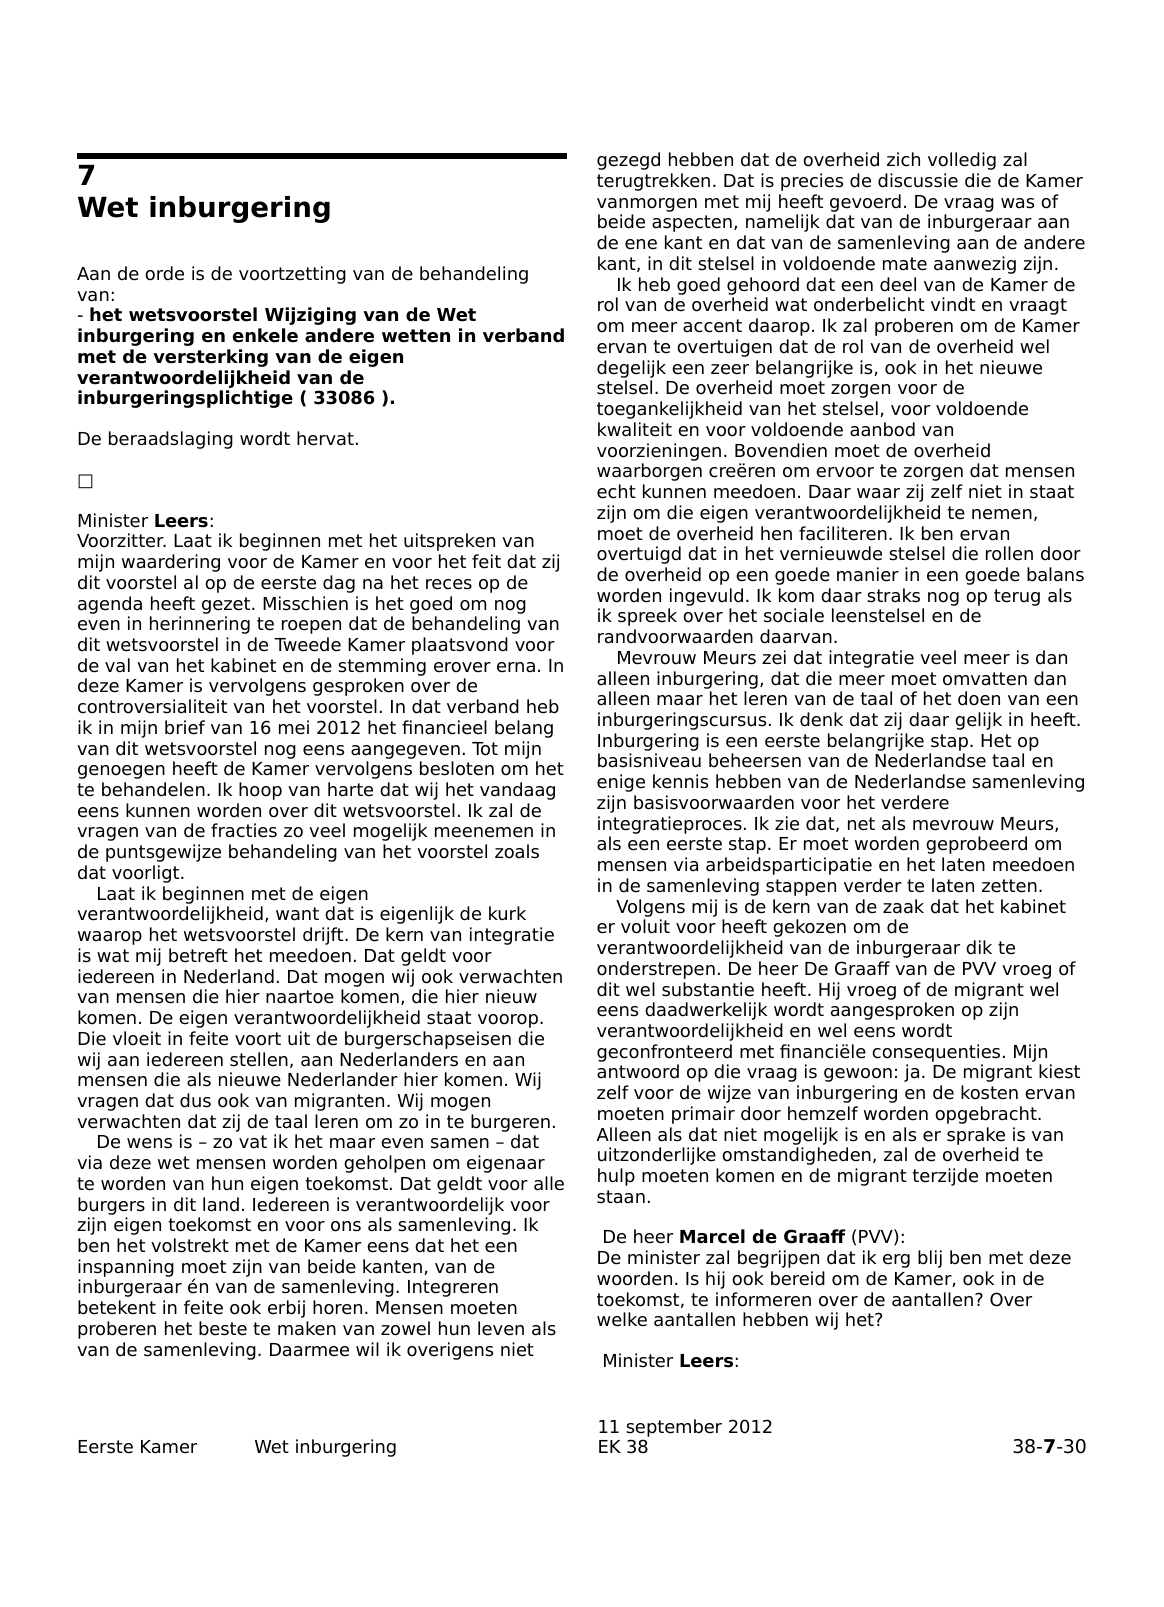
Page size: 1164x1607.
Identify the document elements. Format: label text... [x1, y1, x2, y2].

text De wens is – zo vat ik het maar even samen – dat via deze wet mensen worden geholpen om eigenaar te worden van hun eigen toekomst. Dat geldt voor alle burgers in dit land. Iedereen is verantwoordelijk voor zijn eigen toekomst en voor ons als samenleving. Ik ben het volstrekt met de Kamer eens dat het een inspanning moet zijn van beide kanten, van de inburgeraar én van de samenleving. Integreren betekent in feite ook erbij horen. Mensen moeten proberen het beste te maken van zowel hun leven als van de samenleving. Daarmee wil ik overigens niet [77, 1132, 567, 1360]
text Aan de orde is de voortzetting van de behandeling van: [77, 264, 567, 305]
text Volgens mij is de kern van de zaak dat het kabinet er voluit voor heeft gekozen om de verantwoordelijkheid van de inburgeraar dik te onderstrepen. De heer De Graaff van de PVV vroeg of dit wel substantie heeft. Hij vroeg of de migrant wel eens daadwerkelijk wordt aangesproken op zijn verantwoordelijkheid en wel eens wordt geconfronteerd met financiële consequenties. Mijn antwoord op die vraag is gewoon: ja. De migrant kiest zelf voor de wijze van inburgering en de kosten ervan moeten primair door hemzelf worden opgebracht. Alleen als dat niet mogelijk is en als er sprake is van uitzonderlijke omstandigheden, zal de overheid te hulp moeten komen en de migrant terzijde moeten staan. [596, 896, 1087, 1207]
title 7 Wet inburgering [77, 159, 567, 224]
text - het wetsvoorstel Wijziging van de Wet inburgering en enkele andere wetten in verband met de versterking van de eigen verantwoordelijkheid van de inburgeringsplichtige ( 33086 ). [77, 305, 567, 409]
text Ik heb goed gehoord dat een deel van de Kamer de rol van de overheid wat onderbelicht vindt en vraagt om meer accent daarop. Ik zal proberen om de Kamer ervan te overtuigen dat de rol van de overheid wel degelijk een zeer belangrijke is, ook in het nieuwe stelsel. De overheid moet zorgen voor de toegankelijkheid van het stelsel, voor voldoende kwaliteit en voor voldoende aanbod van voorzieningen. Bovendien moet de overheid waarborgen creëren om ervoor te zorgen dat mensen echt kunnen meedoen. Daar waar zij zelf niet in staat zijn om die eigen verantwoordelijkheid te nemen, moet de overheid hen faciliteren. Ik ben ervan overtuigd dat in het vernieuwde stelsel die rollen door de overheid op een goede manier in een goede balans worden ingevuld. Ik kom daar straks nog op terug als ik spreek over het sociale leenstelsel en de randvoorwaarden daarvan. [596, 274, 1087, 648]
text Laat ik beginnen met de eigen verantwoordelijkheid, want dat is eigenlijk de kurk waarop het wetsvoorstel drijft. De kern van integratie is wat mij betreft het meedoen. Dat geldt voor iedereen in Nederland. Dat mogen wij ook verwachten van mensen die hier naartoe komen, die hier nieuw komen. De eigen verantwoordelijkheid staat voorop. Die vloeit in feite voort uit de burgerschapseisen die wij aan iedereen stellen, aan Nederlanders en aan mensen die als nieuwe Nederlander hier komen. Wij vragen dat dus ook van migranten. Wij mogen verwachten dat zij de taal leren om zo in te burgeren. [77, 883, 567, 1132]
text De heer Marcel de Graaff (PVV): [596, 1227, 1087, 1248]
text Mevrouw Meurs zei dat integratie veel meer is dan alleen inburgering, dat die meer moet omvatten dan alleen maar het leren van de taal of het doen van een inburgeringscursus. Ik denk dat zij daar gelijk in heeft. Inburgering is een eerste belangrijke stap. Het op basisniveau beheersen van de Nederlandse taal en enige kennis hebben van de Nederlandse samenleving zijn basisvoorwaarden voor het verdere integratieproces. Ik zie dat, net als mevrouw Meurs, als een eerste stap. Er moet worden geprobeerd om mensen via arbeidsparticipatie en het laten meedoen in de samenleving stappen verder te laten zetten. [596, 648, 1087, 896]
text □ [77, 470, 567, 490]
text gezegd hebben dat de overheid zich volledig zal terugtrekken. Dat is precies de discussie die de Kamer vanmorgen met mij heeft gevoerd. De vraag was of beide aspecten, namelijk dat van de inburgeraar aan de ene kant en dat van de samenleving aan de andere kant, in dit stelsel in voldoende mate aanwezig zijn. [596, 150, 1087, 274]
text De beraadslaging wordt hervat. [77, 429, 567, 450]
text De minister zal begrijpen dat ik erg blij ben met deze woorden. Is hij ook bereid om de Kamer, ook in de toekomst, te informeren over de aantallen? Over welke aantallen hebben wij het? [596, 1248, 1087, 1331]
text Minister Leers: [77, 510, 567, 531]
text Minister Leers: [596, 1351, 1087, 1372]
text Voorzitter. Laat ik beginnen met het uitspreken van mijn waardering voor de Kamer en voor het feit dat zij dit voorstel al op de eerste dag na het reces op de agenda heeft gezet. Misschien is het goed om nog even in herinnering te roepen dat de behandeling van dit wetsvoorstel in de Tweede Kamer plaatsvond voor de val van het kabinet en de stemming erover erna. In deze Kamer is vervolgens gesproken over de controversialiteit van het voorstel. In dat verband heb ik in mijn brief van 16 mei 2012 het financieel belang van dit wetsvoorstel nog eens aangegeven. Tot mijn genoegen heeft de Kamer vervolgens besloten om het te behandelen. Ik hoop van harte dat wij het vandaag eens kunnen worden over dit wetsvoorstel. Ik zal de vragen van de fracties zo veel mogelijk meenemen in de puntsgewijze behandeling van het voorstel zoals dat voorligt. [77, 531, 567, 883]
